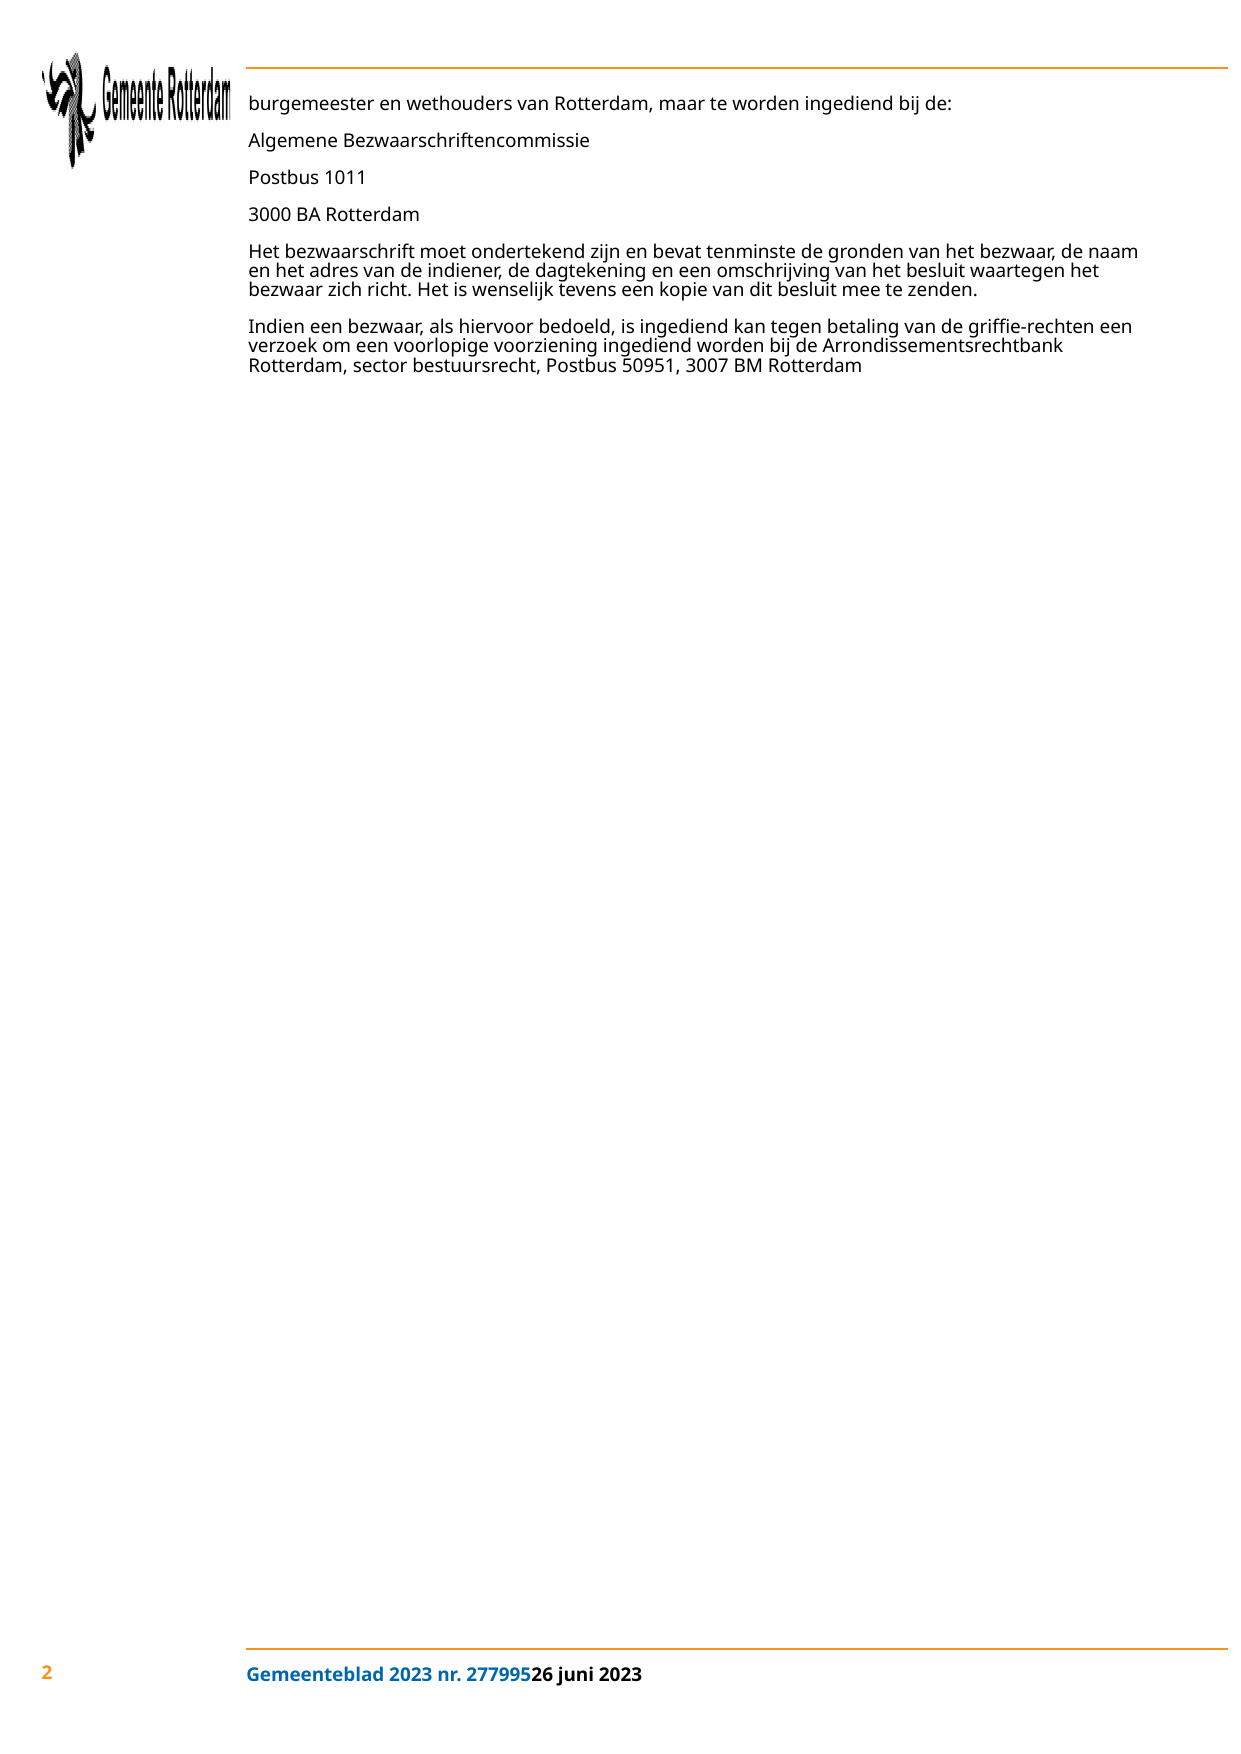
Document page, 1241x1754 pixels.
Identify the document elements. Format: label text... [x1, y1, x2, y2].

picture [41, 47, 231, 172]
text burgemeester en wethouders van Rotterdam, maar te worden ingediend bij de: [248, 95, 1152, 114]
text Postbus 1011 [248, 169, 1152, 188]
text Algemene Bezwaarschriftencommissie [248, 132, 1152, 151]
text Indien een bezwaar, als hiervoor bedoeld, is ingediend kan tegen betaling van de griffie-rechten een verzoek om een voorlopige voorziening ingediend worden bij de Arrondissementsrechtbank Rotterdam, sector bestuursrecht, Postbus 50951, 3007 BM Rotterdam [248, 318, 1152, 376]
text 3000 BA Rotterdam [248, 206, 1152, 225]
text Het bezwaarschrift moet ondertekend zijn en bevat tenminste de gronden van het bezwaar, de naam en het adres van de indiener, de dagtekening en een omschrijving van het besluit waartegen het bezwaar zich richt. Het is wenselijk tevens een kopie van dit besluit mee te zenden. [248, 243, 1152, 301]
